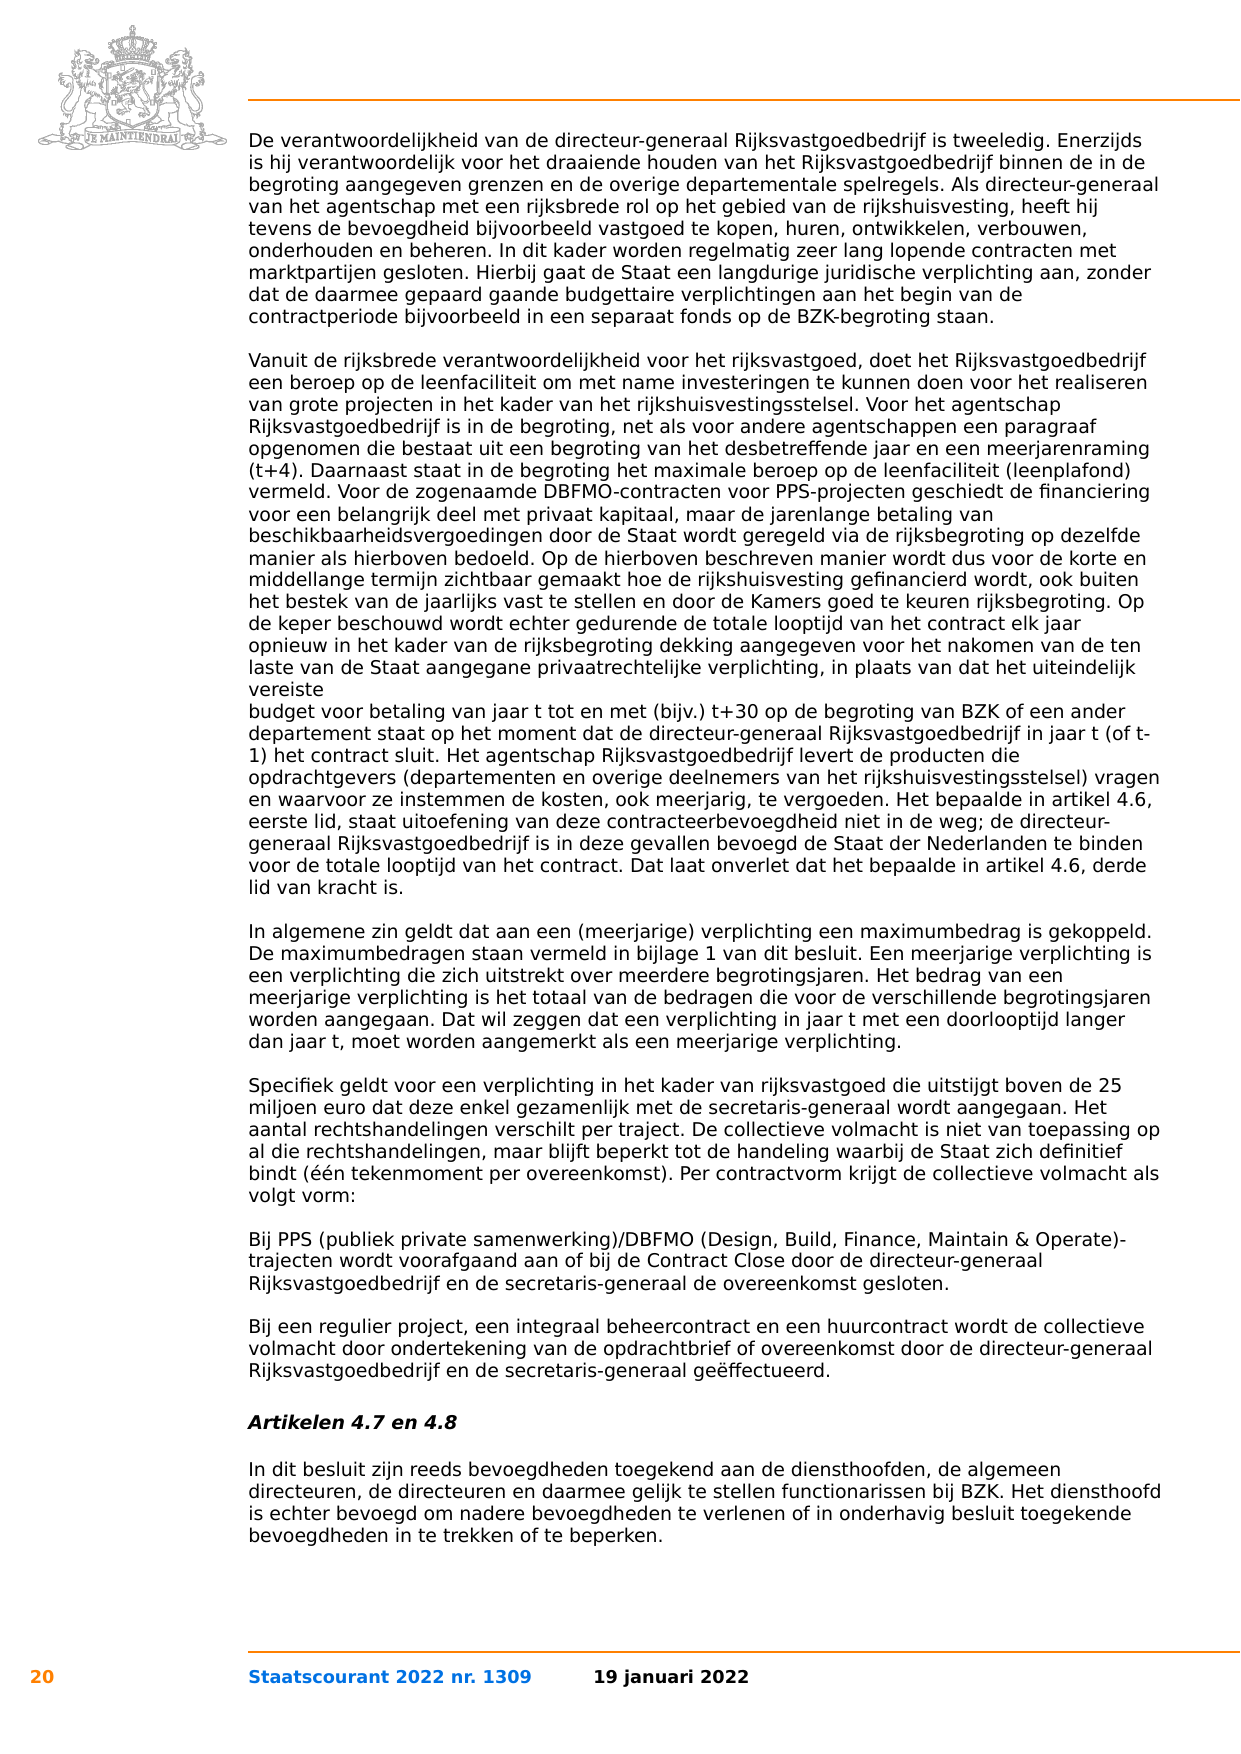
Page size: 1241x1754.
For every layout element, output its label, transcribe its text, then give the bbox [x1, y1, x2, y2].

text budget voor betaling van jaar t tot en met (bijv.) t+30 op de begroting van BZK of een ander departement staat op het moment dat de directeur-generaal Rijksvastgoedbedrijf in jaar t (of t-1) het contract sluit. Het agentschap Rijksvastgoedbedrijf levert de producten die opdrachtgevers (departementen en overige deelnemers van het rijkshuisvestingsstelsel) vragen en waarvoor ze instemmen de kosten, ook meerjarig, te vergoeden. Het bepaalde in artikel 4.6, eerste lid, staat uitoefening van deze contracteerbevoegdheid niet in de weg; de directeur-generaal Rijksvastgoedbedrijf is in deze gevallen bevoegd de Staat der Nederlanden te binden voor de totale looptijd van het contract. Dat laat onverlet dat het bepaalde in artikel 4.6, derde lid van kracht is. [248, 701, 1163, 899]
subtitle Artikelen 4.7 en 4.8 [248, 1412, 1163, 1434]
text Specifiek geldt voor een verplichting in het kader van rijksvastgoed die uitstijgt boven de 25 miljoen euro dat deze enkel gezamenlijk met de secretaris-generaal wordt aangegaan. Het aantal rechtshandelingen verschilt per traject. De collectieve volmacht is niet van toepassing op al die rechtshandelingen, maar blijft beperkt tot de handeling waarbij de Staat zich definitief bindt (één tekenmoment per overeenkomst). Per contractvorm krijgt de collectieve volmacht als volgt vorm: [248, 1075, 1163, 1207]
text De verantwoordelijkheid van de directeur-generaal Rijksvastgoedbedrijf is tweeledig. Enerzijds is hij verantwoordelijk voor het draaiende houden van het Rijksvastgoedbedrijf binnen de in de begroting aangegeven grenzen en de overige departementale spelregels. Als directeur-generaal van het agentschap met een rijksbrede rol op het gebied van de rijkshuisvesting, heeft hij tevens de bevoegdheid bijvoorbeeld vastgoed te kopen, huren, ontwikkelen, verbouwen, onderhouden en beheren. In dit kader worden regelmatig zeer lang lopende contracten met marktpartijen gesloten. Hierbij gaat de Staat een langdurige juridische verplichting aan, zonder dat de daarmee gepaard gaande budgettaire verplichtingen aan het begin van de contractperiode bijvoorbeeld in een separaat fonds op de BZK-begroting staan. [248, 130, 1163, 328]
text In algemene zin geldt dat aan een (meerjarige) verplichting een maximumbedrag is gekoppeld. De maximumbedragen staan vermeld in bijlage 1 van dit besluit. Een meerjarige verplichting is een verplichting die zich uitstrekt over meerdere begrotingsjaren. Het bedrag van een meerjarige verplichting is het totaal van de bedragen die voor de verschillende begrotingsjaren worden aangegaan. Dat wil zeggen dat een verplichting in jaar t met een doorlooptijd langer dan jaar t, moet worden aangemerkt als een meerjarige verplichting. [248, 921, 1163, 1053]
text Bij een regulier project, een integraal beheercontract en een huurcontract wordt de collectieve volmacht door ondertekening van de opdrachtbrief of overeenkomst door de directeur-generaal Rijksvastgoedbedrijf en de secretaris-generaal geëffectueerd. [248, 1316, 1163, 1382]
text Bij PPS (publiek private samenwerking)/DBFMO (Design, Build, Finance, Maintain & Operate)-trajecten wordt voorafgaand aan of bij de Contract Close door de directeur-generaal Rijksvastgoedbedrijf en de secretaris-generaal de overeenkomst gesloten. [248, 1228, 1163, 1294]
text In dit besluit zijn reeds bevoegdheden toegekend aan de diensthoofden, de algemeen directeuren, de directeuren en daarmee gelijk te stellen functionarissen bij BZK. Het diensthoofd is echter bevoegd om nadere bevoegdheden te verlenen of in onderhavig besluit toegekende bevoegdheden in te trekken of te beperken. [248, 1459, 1163, 1547]
text Vanuit de rijksbrede verantwoordelijkheid voor het rijksvastgoed, doet het Rijksvastgoedbedrijf een beroep op de leenfaciliteit om met name investeringen te kunnen doen voor het realiseren van grote projecten in het kader van het rijkshuisvestingsstelsel. Voor het agentschap Rijksvastgoedbedrijf is in de begroting, net als voor andere agentschappen een paragraaf opgenomen die bestaat uit een begroting van het desbetreffende jaar en een meerjarenraming (t+4). Daarnaast staat in de begroting het maximale beroep op de leenfaciliteit (leenplafond) vermeld. Voor de zogenaamde DBFMO-contracten voor PPS-projecten geschiedt de financiering voor een belangrijk deel met privaat kapitaal, maar de jarenlange betaling van beschikbaarheidsvergoedingen door de Staat wordt geregeld via de rijksbegroting op dezelfde manier als hierboven bedoeld. Op de hierboven beschreven manier wordt dus voor de korte en middellange termijn zichtbaar gemaakt hoe de rijkshuisvesting gefinancierd wordt, ook buiten het bestek van de jaarlijks vast te stellen en door de Kamers goed te keuren rijksbegroting. Op de keper beschouwd wordt echter gedurende de totale looptijd van het contract elk jaar opnieuw in het kader van de rijksbegroting dekking aangegeven voor het nakomen van de ten laste van de Staat aangegane privaatrechtelijke verplichting, in plaats van dat het uiteindelijk vereiste [248, 349, 1163, 701]
picture [38, 25, 227, 150]
